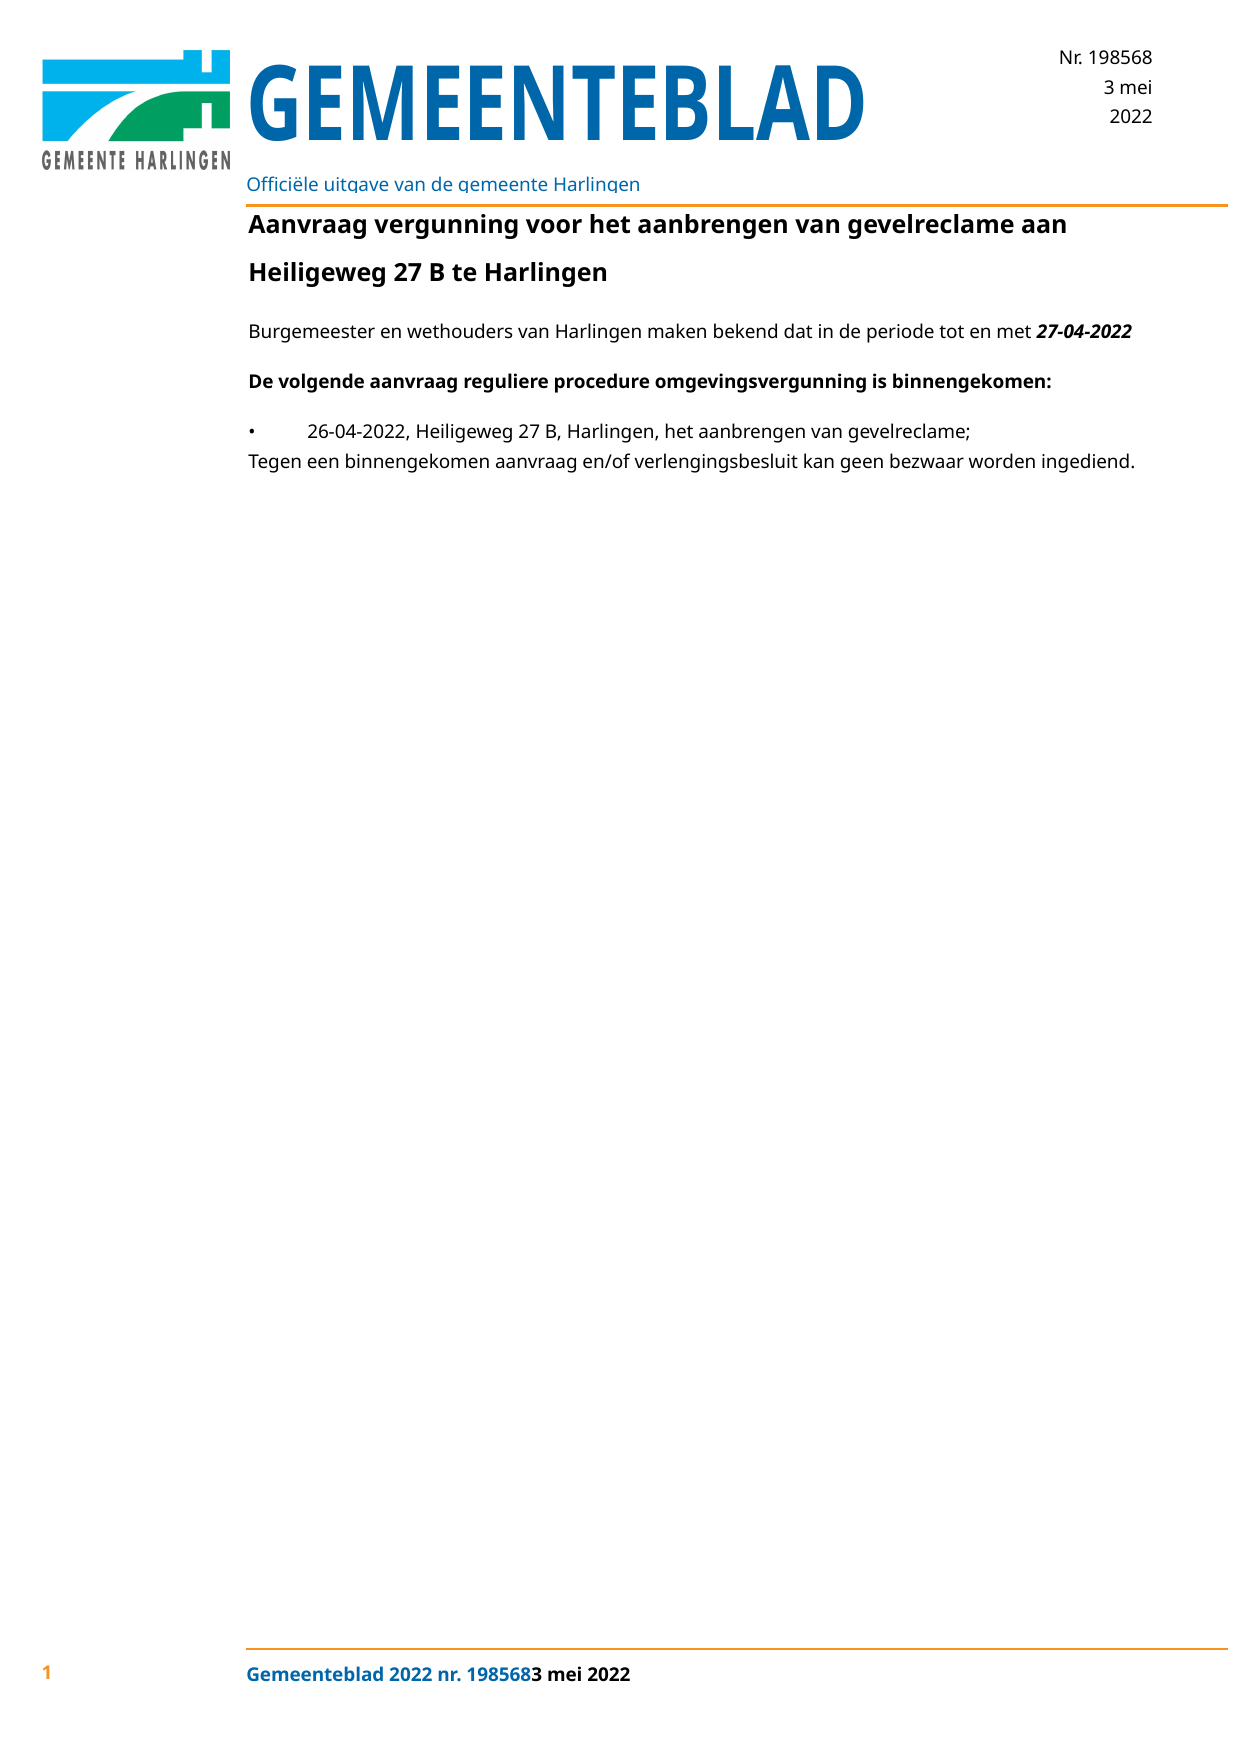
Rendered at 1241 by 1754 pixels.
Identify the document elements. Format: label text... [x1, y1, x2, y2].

text De volgende aanvraag reguliere procedure omgevingsvergunning is binnengekomen: [248, 368, 1152, 394]
text Tegen een binnengekomen aanvraag en/of verlengingsbesluit kan geen bezwaar worden ingediend. [248, 448, 1152, 474]
picture [41, 47, 231, 172]
text Aanvraag vergunning voor het aanbrengen van gevelreclame aan Heiligeweg 27 B te Harlingen [248, 207, 1152, 288]
list 26-04-2022, Heiligeweg 27 B, Harlingen, het aanbrengen van gevelreclame; [248, 419, 1152, 444]
text Burgemeester en wethouders van Harlingen maken bekend dat in de periode tot en met 27-04-2022 [248, 318, 1152, 344]
